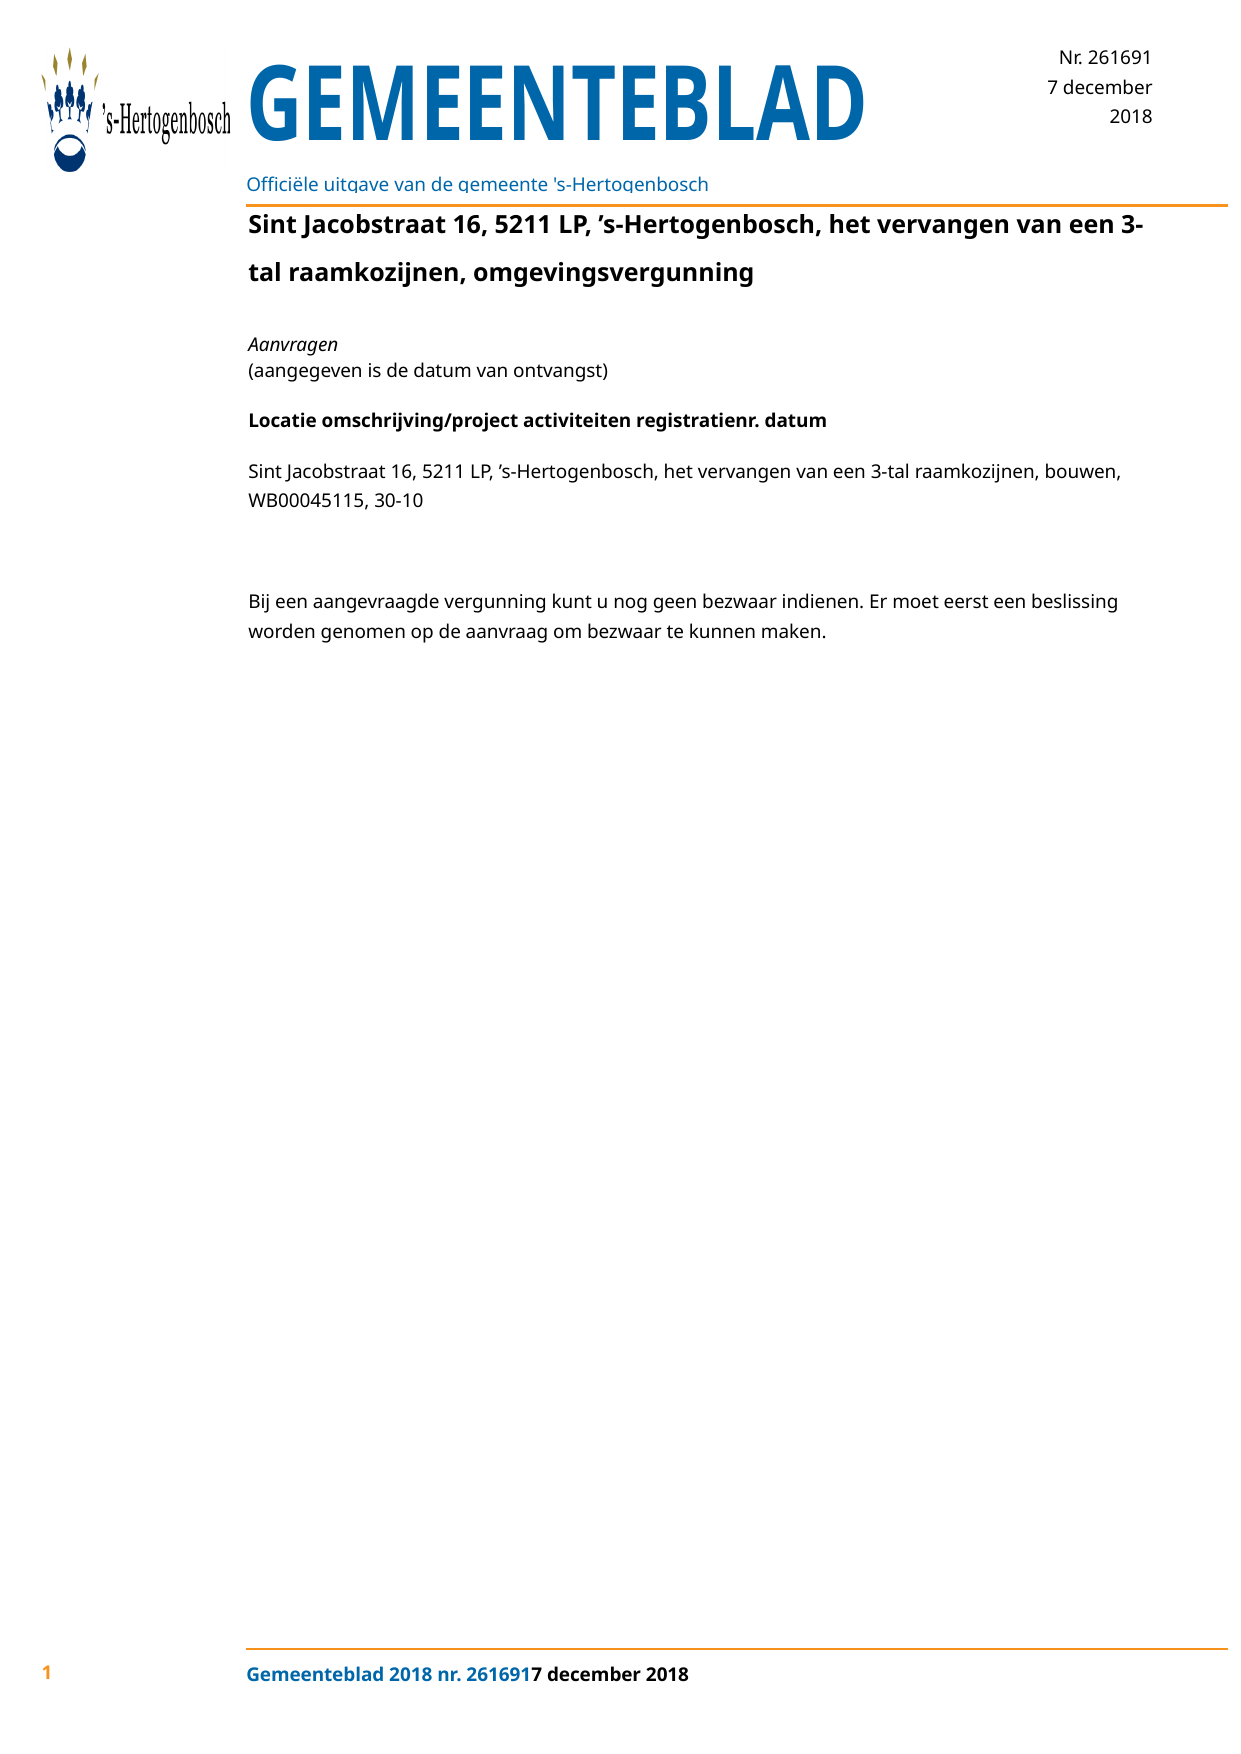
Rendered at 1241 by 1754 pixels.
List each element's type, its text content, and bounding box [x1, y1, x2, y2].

text Bij een aangevraagde vergunning kunt u nog geen bezwaar indienen. Er moet eerst een beslissing worden genomen op de aanvraag om bezwaar te kunnen maken. [248, 588, 1152, 644]
text Aanvragen [248, 331, 1152, 357]
picture [41, 47, 231, 172]
text Locatie omschrijving/project activiteiten registratienr. datum [248, 408, 1152, 433]
text Sint Jacobstraat 16, 5211 LP, ’s-Hertogenbosch, het vervangen van een 3-tal raamkozijnen, omgevingsvergunning [248, 207, 1152, 288]
text (aangegeven is de datum van ontvangst) [248, 357, 1152, 383]
text Sint Jacobstraat 16, 5211 LP, ’s-Hertogenbosch, het vervangen van een 3-tal raamkozijnen, bouwen, WB00045115, 30-10 [248, 458, 1152, 513]
